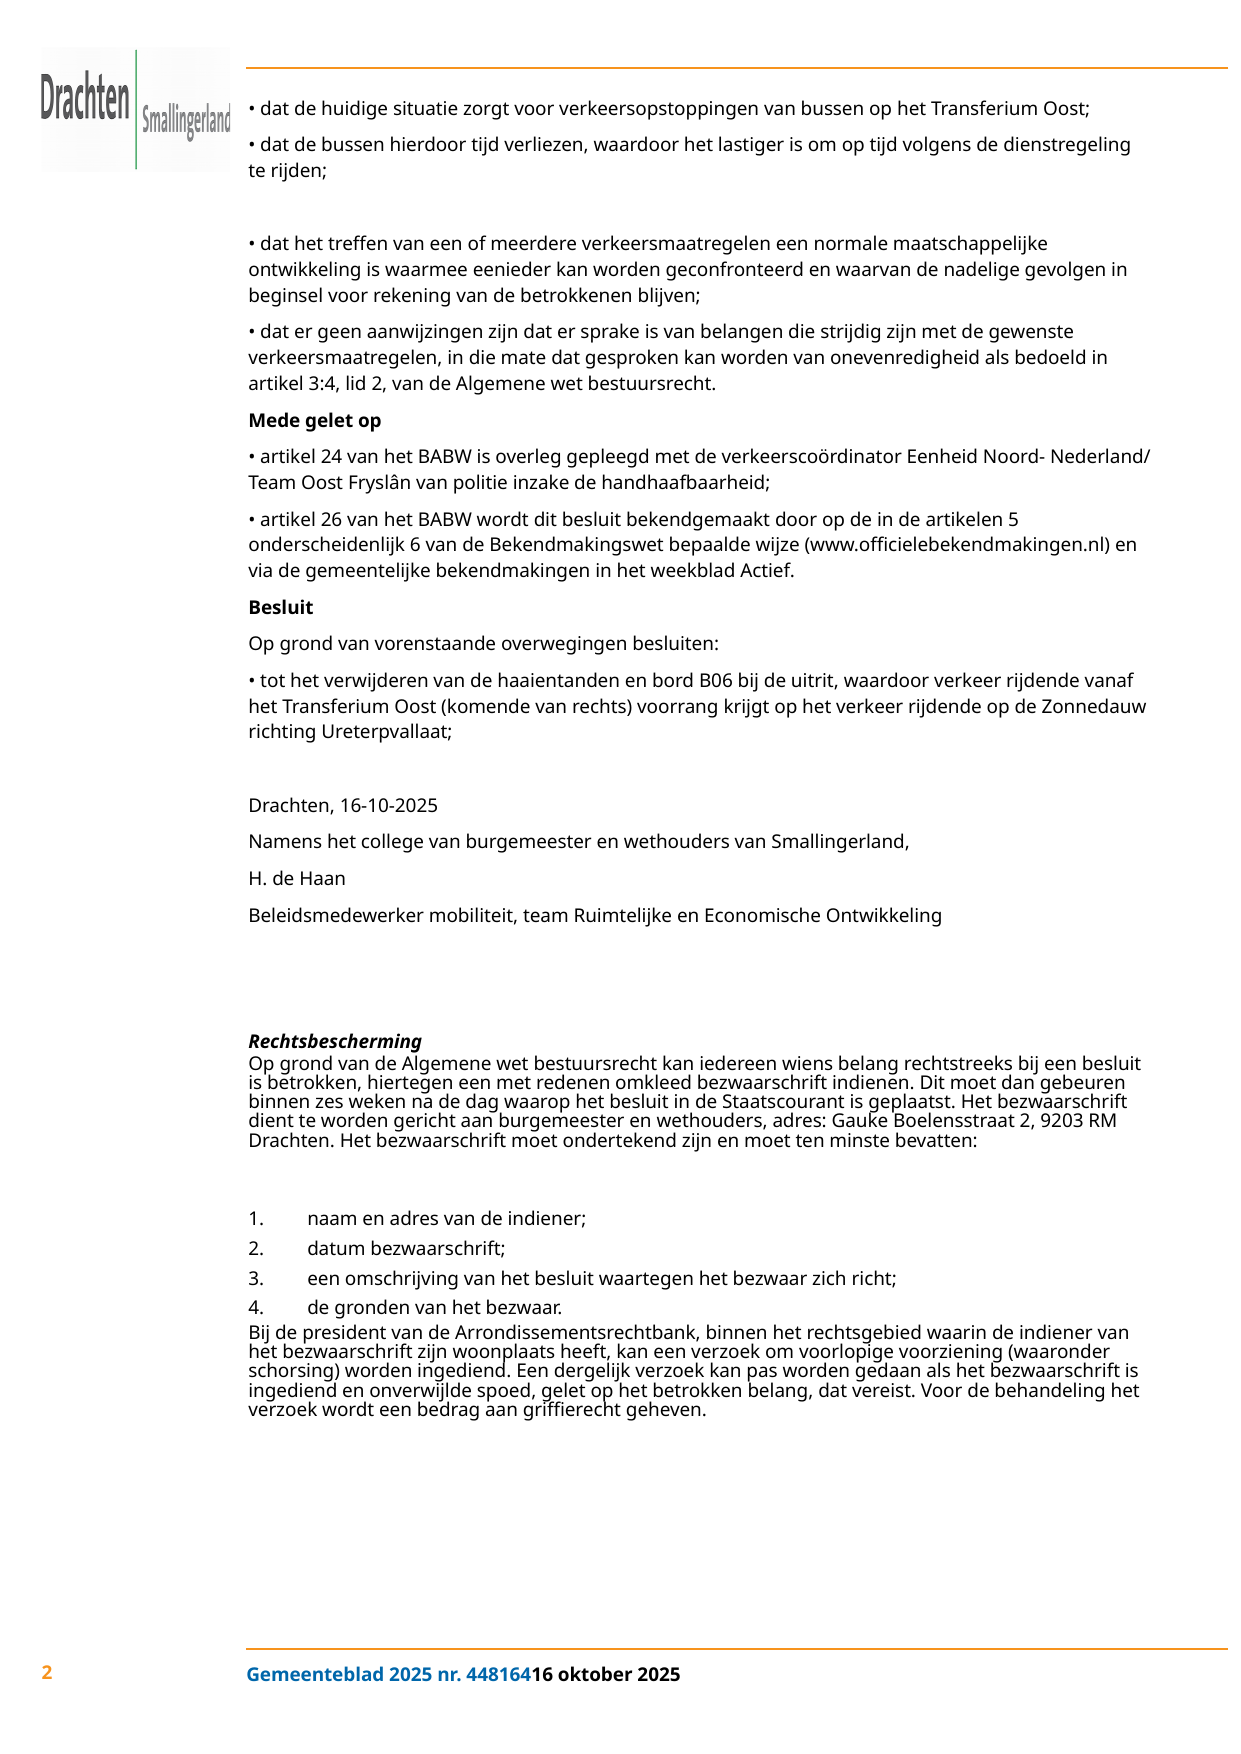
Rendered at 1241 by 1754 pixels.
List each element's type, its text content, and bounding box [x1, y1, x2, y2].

text • tot het verwijderen van de haaientanden en bord B06 bij de uitrit, waardoor verkeer rijdende vanaf het Transferium Oost (komende van rechts) voorrang krijgt op het verkeer rijdende op de Zonnedauw richting Ureterpvallaat; [248, 667, 1152, 744]
text Namens het college van burgemeester en wethouders van Smallingerland, [248, 829, 1152, 854]
list naam en adres van de indiener; [248, 1206, 1152, 1231]
text • artikel 24 van het BABW is overleg gepleegd met de verkeerscoördinator Eenheid Noord- Nederland/ Team Oost Fryslân van politie inzake de handhaafbaarheid; [248, 443, 1152, 495]
text Op grond van vorenstaande overwegingen besluiten: [248, 631, 1152, 656]
text Op grond van de Algemene wet bestuursrecht kan iedereen wiens belang rechtstreeks bij een besluit is betrokken, hiertegen een met redenen omkleed bezwaarschrift indienen. Dit moet dan gebeuren binnen zes weken na de dag waarop het besluit in de Staatscourant is geplaatst. Het bezwaarschrift dient te worden gericht aan burgemeester en wethouders, adres: Gauke Boelensstraat 2, 9203 RM Drachten. Het bezwaarschrift moet ondertekend zijn en moet ten minste bevatten: [248, 1054, 1152, 1151]
list een omschrijving van het besluit waartegen het bezwaar zich richt; [248, 1265, 1152, 1290]
text • dat het treffen van een of meerdere verkeersmaatregelen een normale maatschappelijke ontwikkeling is waarmee eenieder kan worden geconfronteerd en waarvan de nadelige gevolgen in beginsel voor rekening van de betrokkenen blijven; [248, 231, 1152, 308]
text H. de Haan [248, 865, 1152, 891]
text Drachten, 16-10-2025 [248, 792, 1152, 818]
list de gronden van het bezwaar. [248, 1294, 1152, 1320]
text • dat de bussen hierdoor tijd verliezen, waardoor het lastiger is om op tijd volgens de dienstregeling te rijden; [248, 131, 1152, 183]
text Bij de president van de Arrondissementsrechtbank, binnen het rechtsgebied waarin de indiener van het bezwaarschrift zijn woonplaats heeft, kan een verzoek om voorlopige voorziening (waaronder schorsing) worden ingediend. Een dergelijk verzoek kan pas worden gedaan als het bezwaarschrift is ingediend en onverwijlde spoed, gelet op het betrokken belang, dat vereist. Voor de behandeling het verzoek wordt een bedrag aan griffierecht geheven. [248, 1324, 1152, 1420]
text Beleidsmedewerker mobiliteit, team Ruimtelijke en Economische Ontwikkeling [248, 902, 1152, 928]
text Rechtsbescherming [248, 1029, 1152, 1054]
text • artikel 26 van het BABW wordt dit besluit bekendgemaakt door op de in de artikelen 5 onderscheidenlijk 6 van de Bekendmakingswet bepaalde wijze (www.officielebekendmakingen.nl) en via de gemeentelijke bekendmakingen in het weekblad Actief. [248, 506, 1152, 583]
text • dat er geen aanwijzingen zijn dat er sprake is van belangen die strijdig zijn met de gewenste verkeersmaatregelen, in die mate dat gesproken kan worden van onevenredigheid als bedoeld in artikel 3:4, lid 2, van de Algemene wet bestuursrecht. [248, 319, 1152, 396]
picture [41, 47, 231, 172]
text Besluit [248, 594, 1152, 620]
text Mede gelet op [248, 407, 1152, 432]
list datum bezwaarschrift; [248, 1235, 1152, 1261]
text • dat de huidige situatie zorgt voor verkeersopstoppingen van bussen op het Transferium Oost; [248, 95, 1152, 121]
